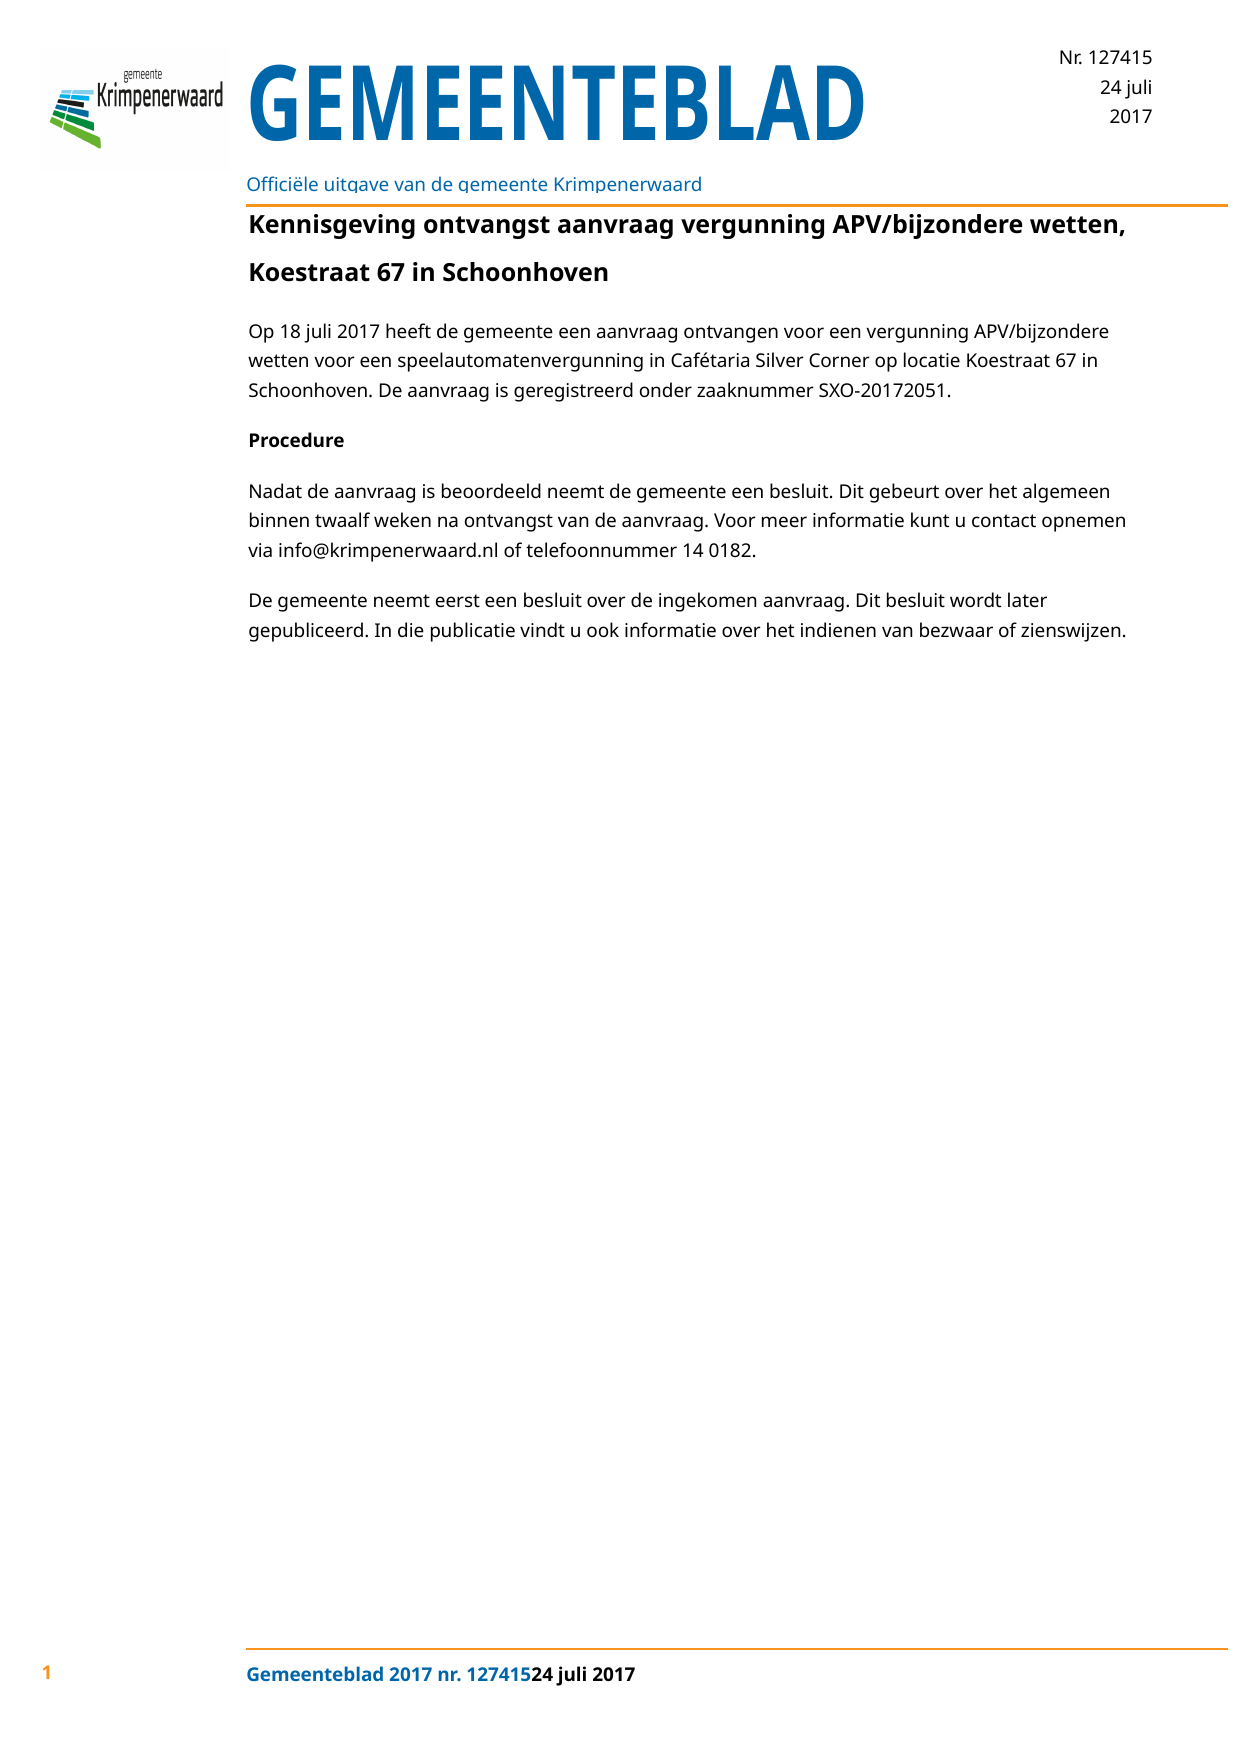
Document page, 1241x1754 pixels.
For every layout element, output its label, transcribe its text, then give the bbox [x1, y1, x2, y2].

text Procedure [248, 427, 1152, 453]
text Nadat de aanvraag is beoordeeld neemt de gemeente een besluit. Dit gebeurt over het algemeen binnen twaalf weken na ontvangst van de aanvraag. Voor meer informatie kunt u contact opnemen via info@krimpenerwaard.nl of telefoonnummer 14 0182. [248, 478, 1152, 563]
picture [41, 47, 231, 172]
text Kennisgeving ontvangst aanvraag vergunning APV/bijzondere wetten, Koestraat 67 in Schoonhoven [248, 207, 1152, 288]
text Op 18 juli 2017 heeft de gemeente een aanvraag ontvangen voor een vergunning APV/bijzondere wetten voor een speelautomatenvergunning in Cafétaria Silver Corner op locatie Koestraat 67 in Schoonhoven. De aanvraag is geregistreerd onder zaaknummer SXO-20172051. [248, 318, 1152, 403]
text De gemeente neemt eerst een besluit over de ingekomen aanvraag. Dit besluit wordt later gepubliceerd. In die publicatie vindt u ook informatie over het indienen van bezwaar of zienswijzen. [248, 587, 1152, 643]
